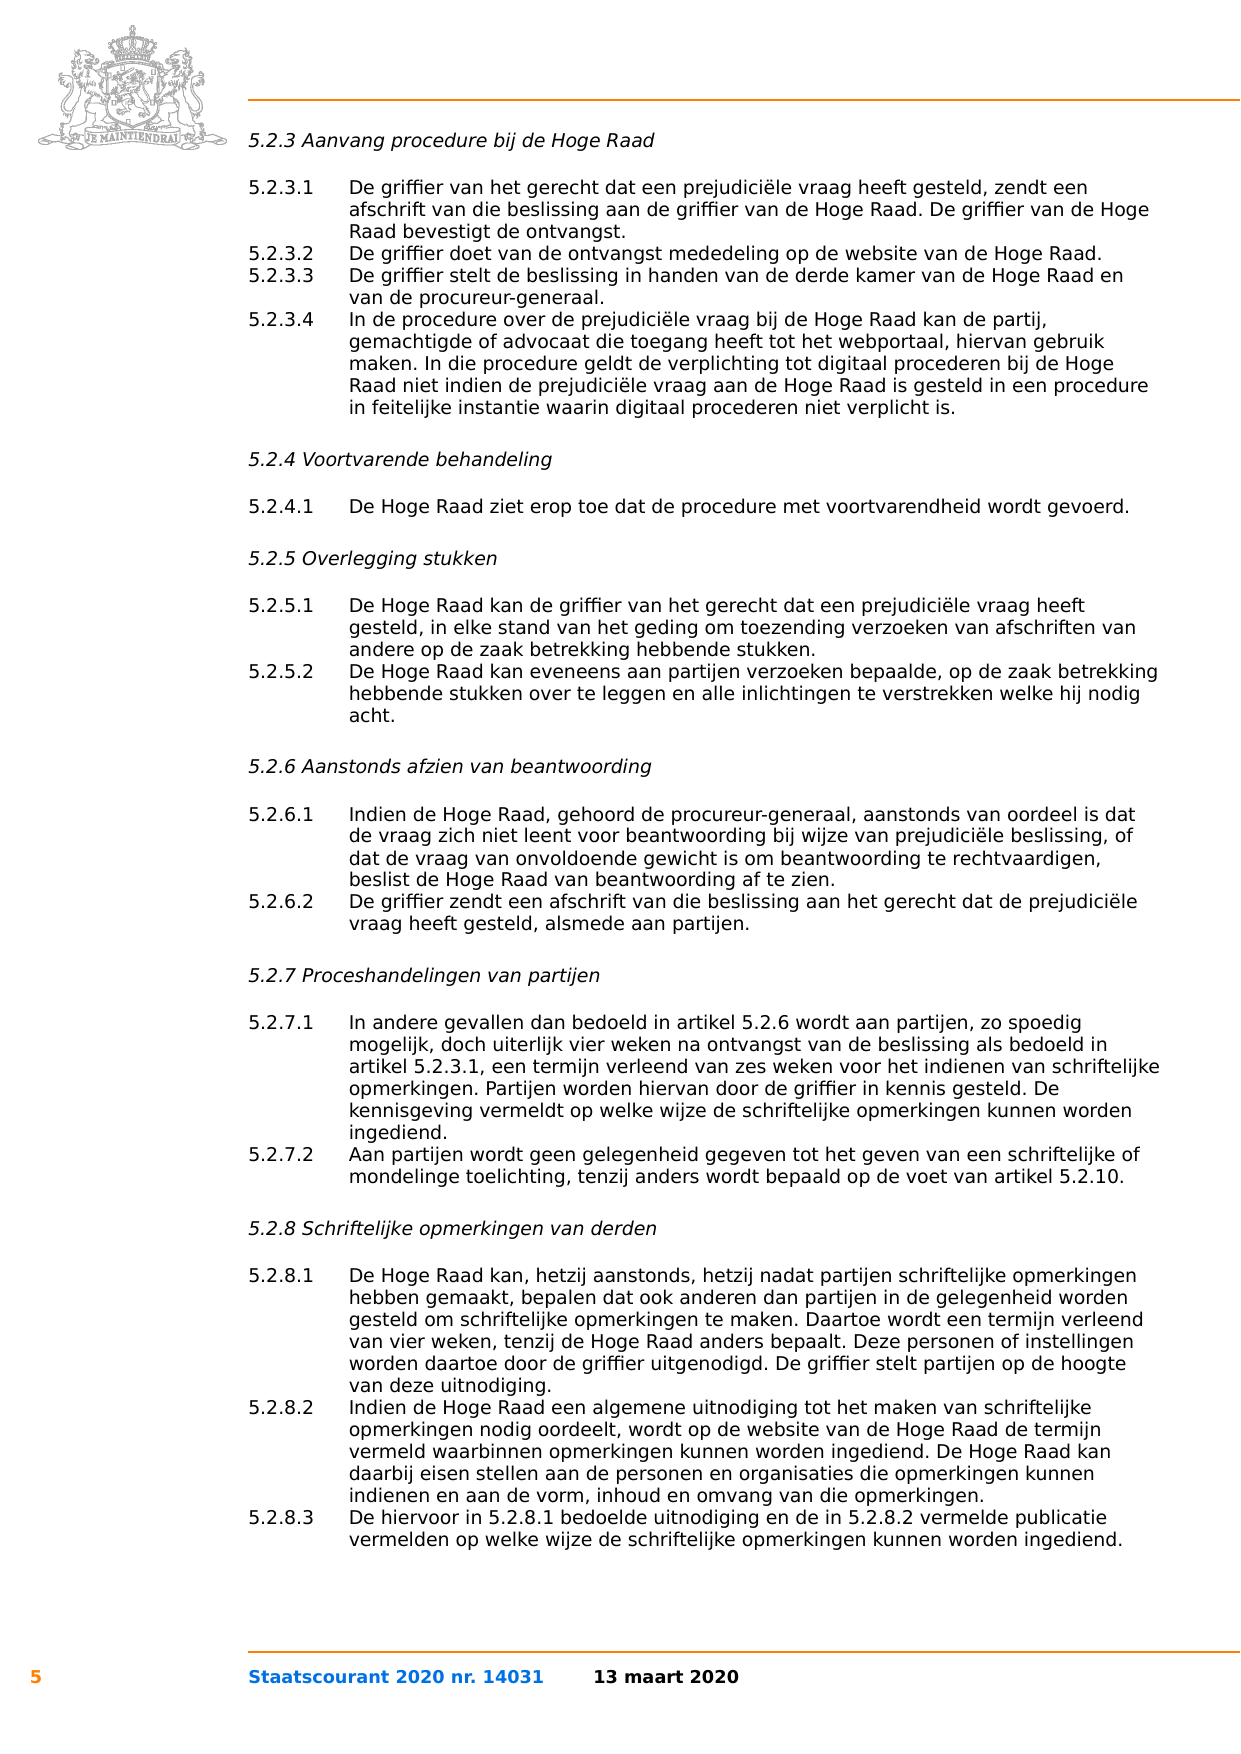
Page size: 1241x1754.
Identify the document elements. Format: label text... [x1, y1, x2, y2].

subtitle 5.2.8 Schriftelijke opmerkingen van derden [248, 1218, 1163, 1240]
text 5.2.3.3 De griffier stelt de beslissing in handen van de derde kamer van de Hoge Raad en van de procureur-generaal. [248, 265, 1163, 309]
picture [38, 25, 227, 150]
text 5.2.7.2 Aan partijen wordt geen gelegenheid gegeven tot het geven van een schriftelijke of mondelinge toelichting, tenzij anders wordt bepaald op de voet van artikel 5.2.10. [248, 1144, 1163, 1188]
subtitle 5.2.6 Aanstonds afzien van beantwoording [248, 756, 1163, 778]
text 5.2.7.1 In andere gevallen dan bedoeld in artikel 5.2.6 wordt aan partijen, zo spoedig mogelijk, doch uiterlijk vier weken na ontvangst van de beslissing als bedoeld in artikel 5.2.3.1, een termijn verleend van zes weken voor het indienen van schriftelijke opmerkingen. Partijen worden hiervan door de griffier in kennis gesteld. De kennisgeving vermeldt op welke wijze de schriftelijke opmerkingen kunnen worden ingediend. [248, 1012, 1163, 1144]
subtitle 5.2.7 Proceshandelingen van partijen [248, 965, 1163, 987]
text 5.2.3.4 In de procedure over de prejudiciële vraag bij de Hoge Raad kan de partij, gemachtigde of advocaat die toegang heeft tot het webportaal, hiervan gebruik maken. In die procedure geldt de verplichting tot digitaal procederen bij de Hoge Raad niet indien de prejudiciële vraag aan de Hoge Raad is gesteld in een procedure in feitelijke instantie waarin digitaal procederen niet verplicht is. [248, 309, 1163, 419]
subtitle 5.2.5 Overlegging stukken [248, 548, 1163, 569]
text 5.2.6.2 De griffier zendt een afschrift van die beslissing aan het gerecht dat de prejudiciële vraag heeft gesteld, alsmede aan partijen. [248, 891, 1163, 935]
text 5.2.4.1 De Hoge Raad ziet erop toe dat de procedure met voortvarendheid wordt gevoerd. [248, 496, 1163, 518]
text 5.2.5.1 De Hoge Raad kan de griffier van het gerecht dat een prejudiciële vraag heeft gesteld, in elke stand van het geding om toezending verzoeken van afschriften van andere op de zaak betrekking hebbende stukken. [248, 594, 1163, 661]
text 5.2.3.2 De griffier doet van de ontvangst mededeling op de website van de Hoge Raad. [248, 243, 1163, 265]
text 5.2.3.1 De griffier van het gerecht dat een prejudiciële vraag heeft gesteld, zendt een afschrift van die beslissing aan de griffier van de Hoge Raad. De griffier van de Hoge Raad bevestigt de ontvangst. [248, 177, 1163, 243]
text 5.2.8.3 De hiervoor in 5.2.8.1 bedoelde uitnodiging en de in 5.2.8.2 vermelde publicatie vermelden op welke wijze de schriftelijke opmerkingen kunnen worden ingediend. [248, 1507, 1163, 1551]
text 5.2.6.1 Indien de Hoge Raad, gehoord de procureur-generaal, aanstonds van oordeel is dat de vraag zich niet leent voor beantwoording bij wijze van prejudiciële beslissing, of dat de vraag van onvoldoende gewicht is om beantwoording te rechtvaardigen, beslist de Hoge Raad van beantwoording af te zien. [248, 803, 1163, 891]
subtitle 5.2.4 Voortvarende behandeling [248, 449, 1163, 471]
subtitle 5.2.3 Aanvang procedure bij de Hoge Raad [248, 130, 1163, 152]
text 5.2.8.2 Indien de Hoge Raad een algemene uitnodiging tot het maken van schriftelijke opmerkingen nodig oordeelt, wordt op de website van de Hoge Raad de termijn vermeld waarbinnen opmerkingen kunnen worden ingediend. De Hoge Raad kan daarbij eisen stellen aan de personen en organisaties die opmerkingen kunnen indienen en aan de vorm, inhoud en omvang van die opmerkingen. [248, 1397, 1163, 1507]
text 5.2.8.1 De Hoge Raad kan, hetzij aanstonds, hetzij nadat partijen schriftelijke opmerkingen hebben gemaakt, bepalen dat ook anderen dan partijen in de gelegenheid worden gesteld om schriftelijke opmerkingen te maken. Daartoe wordt een termijn verleend van vier weken, tenzij de Hoge Raad anders bepaalt. Deze personen of instellingen worden daartoe door de griffier uitgenodigd. De griffier stelt partijen op de hoogte van deze uitnodiging. [248, 1265, 1163, 1397]
text 5.2.5.2 De Hoge Raad kan eveneens aan partijen verzoeken bepaalde, op de zaak betrekking hebbende stukken over te leggen en alle inlichtingen te verstrekken welke hij nodig acht. [248, 661, 1163, 726]
